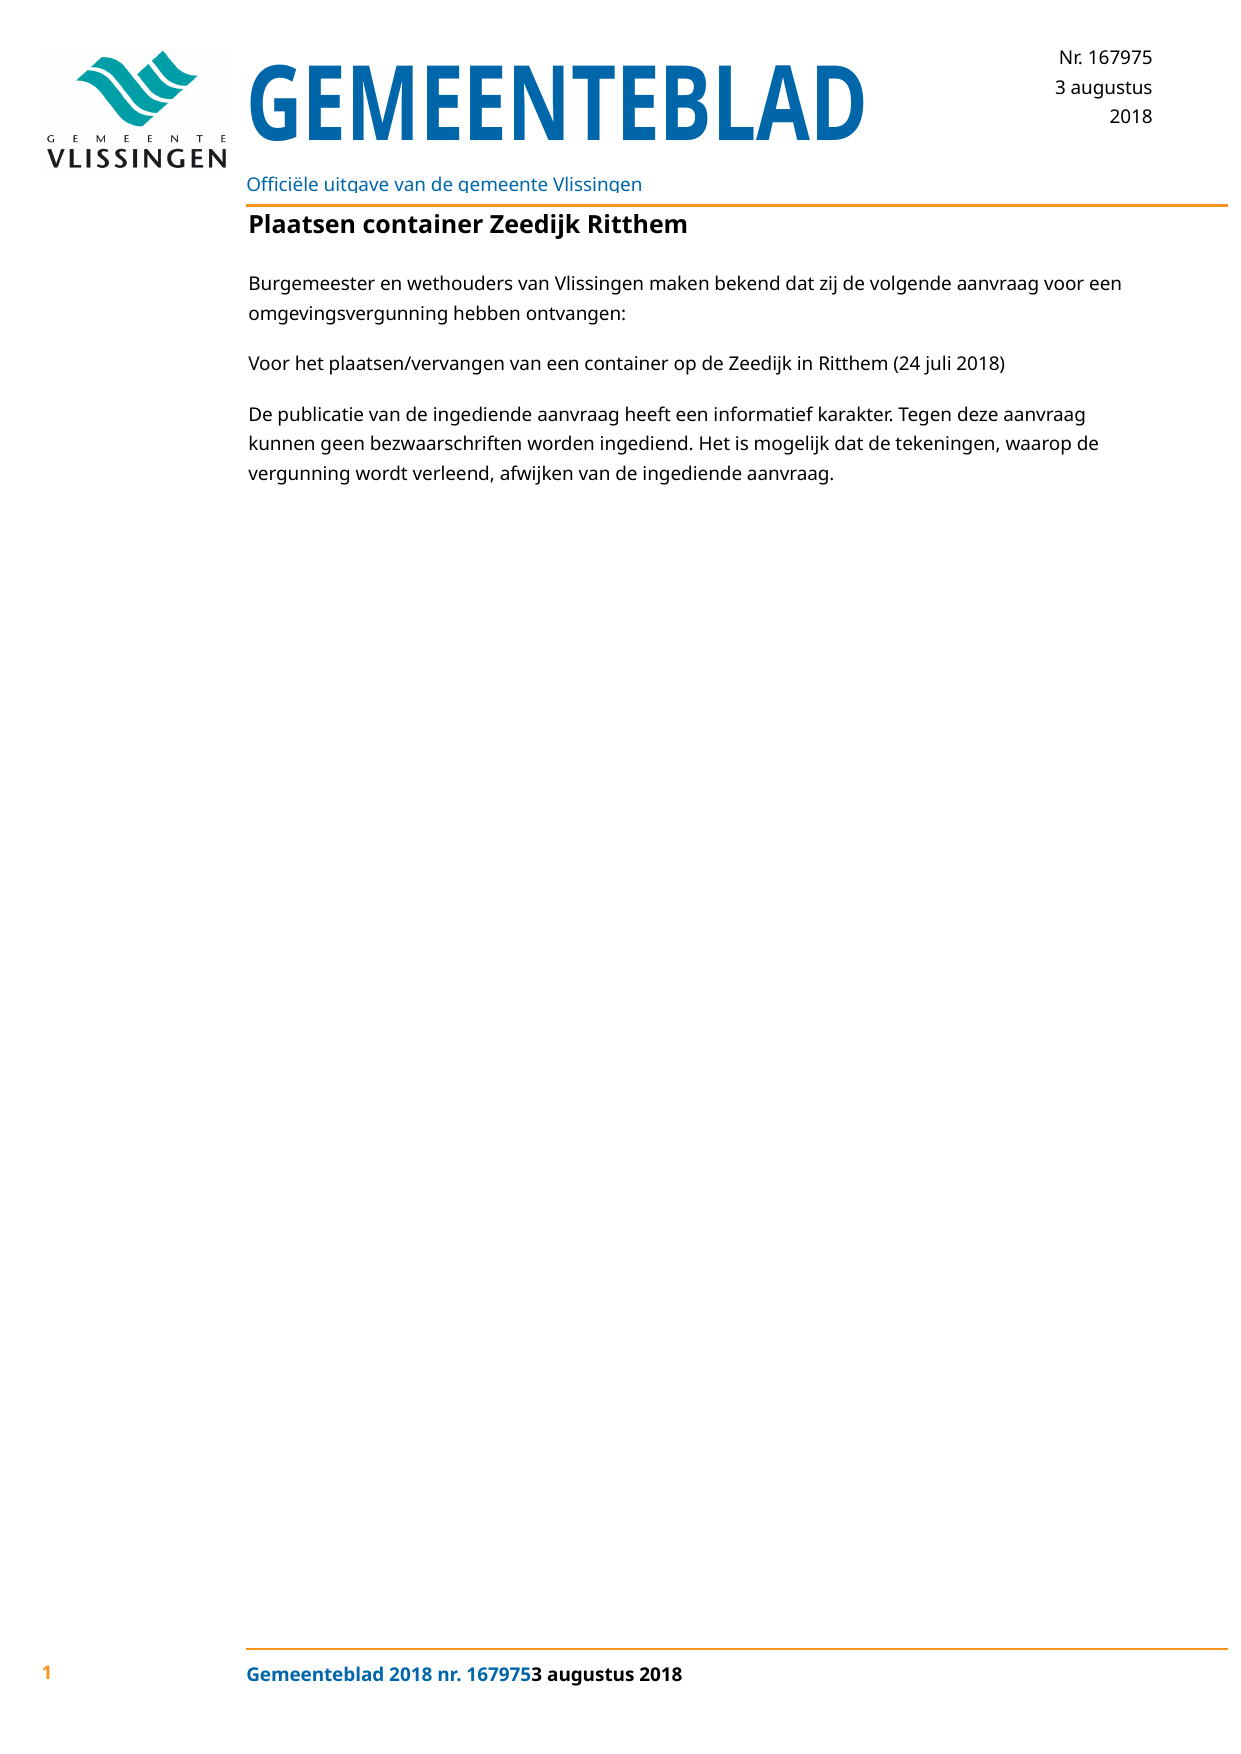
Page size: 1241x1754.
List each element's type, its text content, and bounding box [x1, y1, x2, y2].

picture [41, 47, 231, 172]
text Burgemeester en wethouders van Vlissingen maken bekend dat zij de volgende aanvraag voor een omgevingsvergunning hebben ontvangen: [248, 270, 1152, 326]
text Plaatsen container Zeedijk Ritthem [248, 207, 1152, 241]
text De publicatie van de ingediende aanvraag heeft een informatief karakter. Tegen deze aanvraag kunnen geen bezwaarschriften worden ingediend. Het is mogelijk dat de tekeningen, waarop de vergunning wordt verleend, afwijken van de ingediende aanvraag. [248, 401, 1152, 486]
text Voor het plaatsen/vervangen van een container op de Zeedijk in Ritthem (24 juli 2018) [248, 350, 1152, 376]
